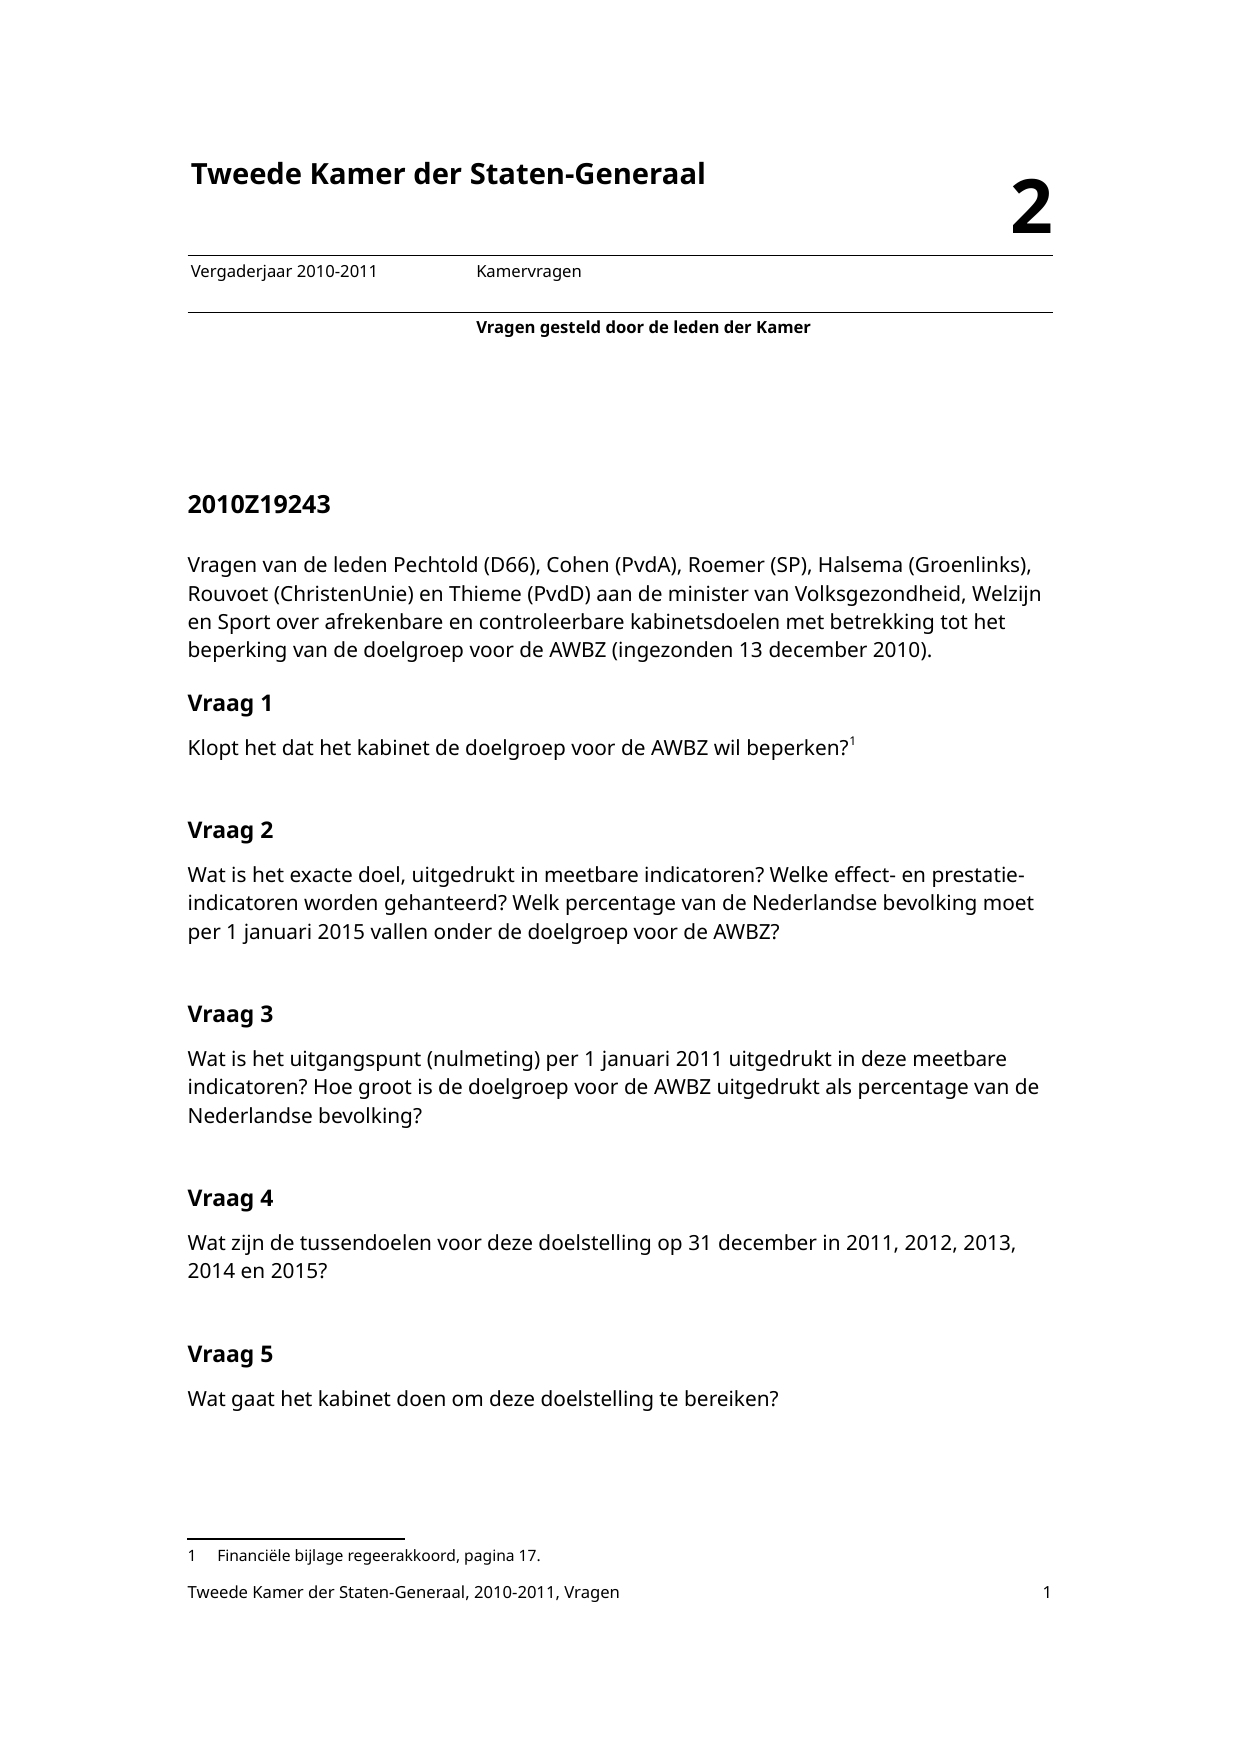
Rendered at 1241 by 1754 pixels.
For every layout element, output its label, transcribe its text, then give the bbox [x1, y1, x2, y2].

text Wat is het exacte doel, uitgedrukt in meetbare indicatoren? Welke effect- en prestatie-indicatoren worden gehanteerd? Welk percentage van de Nederlandse bevolking moet per 1 januari 2015 vallen onder de doelgroep voor de AWBZ? [187, 860, 1053, 945]
text Wat zijn de tussendoelen voor deze doelstelling op 31 december in 2011, 2012, 2013, 2014 en 2015? [187, 1228, 1053, 1285]
subtitle Vraag 1 [187, 687, 1053, 718]
text Wat is het uitgangspunt (nulmeting) per 1 januari 2011 uitgedrukt in deze meetbare indicatoren? Hoe groot is de doelgroep voor de AWBZ uitgedrukt als percentage van de Nederlandse bevolking? [187, 1044, 1053, 1129]
subtitle Vraag 4 [187, 1182, 1053, 1213]
text 2010Z19243 [187, 487, 1053, 521]
table_cell [188, 313, 473, 339]
table_cell Vragen gesteld door de leden der Kamer [473, 313, 1053, 339]
table_cell Vergaderjaar 2010-2011 [188, 256, 473, 312]
text Vragen van de leden Pechtold (D66), Cohen (PvdA), Roemer (SP), Halsema (Groenlinks), Rouvoet (ChristenUnie) en Thieme (PvdD) aan de minister van Volksgezondheid, Welzijn en Sport over afrekenbare en controleerbare kabinetsdoelen met betrekking tot het beperking van de doelgroep voor de AWBZ (ingezonden 13 december 2010). [187, 550, 1053, 664]
text Klopt het dat het kabinet de doelgroep voor de AWBZ wil beperken? [187, 733, 1053, 761]
subtitle Vraag 5 [187, 1337, 1053, 1369]
text Wat gaat het kabinet doen om deze doelstelling te bereiken? [187, 1384, 1053, 1412]
text Financiële bijlage regeerakkoord, pagina 17. [187, 1538, 1053, 1566]
table_cell Kamervragen [473, 256, 1053, 312]
subtitle Vraag 2 [187, 814, 1053, 845]
table_header Tweede Kamer der Staten-Generaal [188, 150, 879, 255]
subtitle Vraag 3 [187, 998, 1053, 1029]
table_header 2 [880, 150, 1053, 255]
